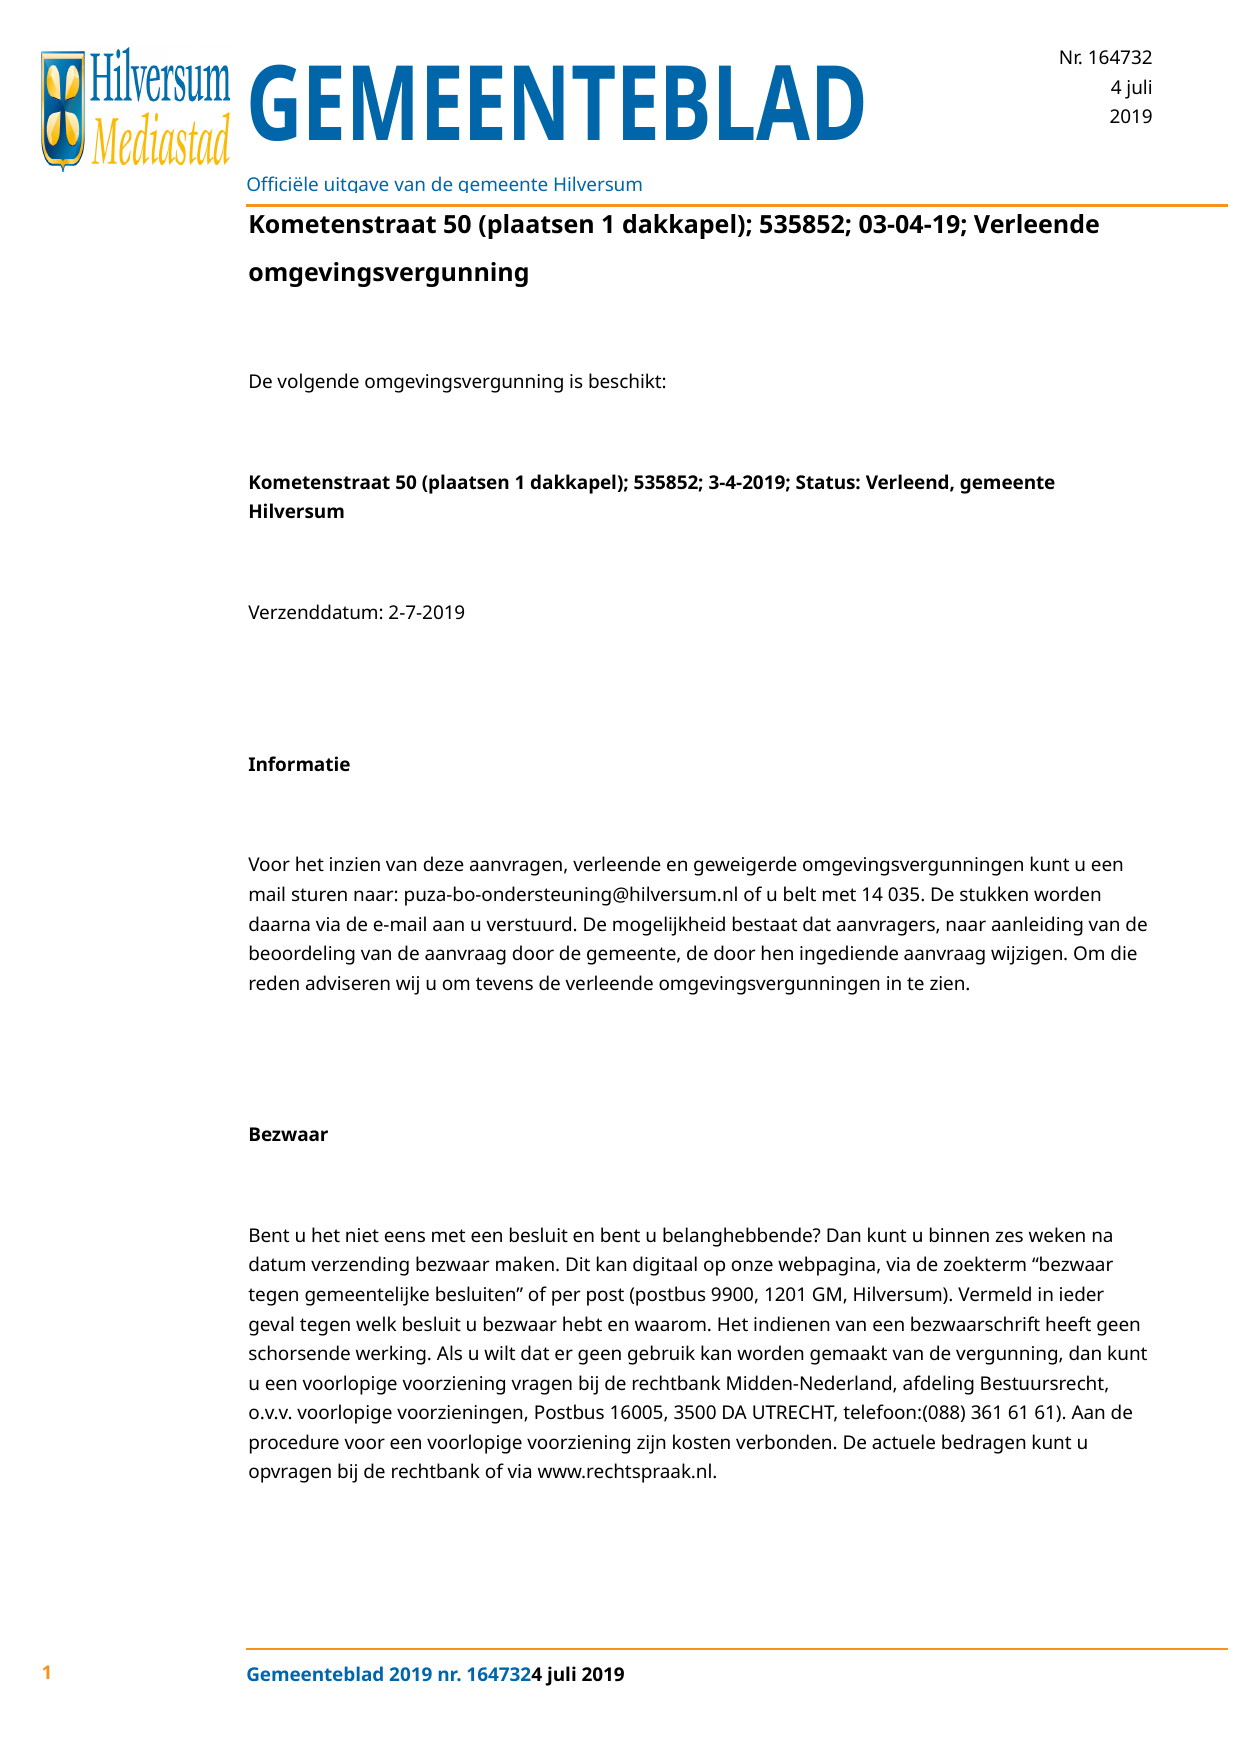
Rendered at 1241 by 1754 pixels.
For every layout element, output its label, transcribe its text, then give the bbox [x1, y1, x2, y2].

text Verzenddatum: 2-7-2019 [248, 599, 1152, 625]
picture [41, 47, 231, 172]
text Bent u het niet eens met een besluit en bent u belanghebbende? Dan kunt u binnen zes weken na datum verzending bezwaar maken. Dit kan digitaal op onze webpagina, via de zoekterm “bezwaar tegen gemeentelijke besluiten” of per post (postbus 9900, 1201 GM, Hilversum). Vermeld in ieder geval tegen welk besluit u bezwaar hebt en waarom. Het indienen van een bezwaarschrift heeft geen schorsende werking. Als u wilt dat er geen gebruik kan worden gemaakt van de vergunning, dan kunt u een voorlopige voorziening vragen bij de rechtbank Midden-Nederland, afdeling Bestuursrecht, o.v.v. voorlopige voorzieningen, Postbus 16005, 3500 DA UTRECHT, telefoon:(088) 361 61 61). Aan de procedure voor een voorlopige voorziening zijn kosten verbonden. De actuele bedragen kunt u opvragen bij de rechtbank of via www.rechtspraak.nl. [248, 1222, 1152, 1484]
text Voor het inzien van deze aanvragen, verleende en geweigerde omgevingsvergunningen kunt u een mail sturen naar: puza-bo-ondersteuning@hilversum.nl of u belt met 14 035. De stukken worden daarna via de e-mail aan u verstuurd. De mogelijkheid bestaat dat aanvragers, naar aanleiding van de beoordeling van de aanvraag door de gemeente, de door hen ingediende aanvraag wijzigen. Om die reden adviseren wij u om tevens de verleende omgevingsvergunningen in te zien. [248, 852, 1152, 996]
text Kometenstraat 50 (plaatsen 1 dakkapel); 535852; 03-04-19; Verleende omgevingsvergunning [248, 207, 1152, 288]
text Kometenstraat 50 (plaatsen 1 dakkapel); 535852; 3-4-2019; Status: Verleend, gemeente Hilversum [248, 469, 1152, 524]
text Bezwaar [248, 1121, 1152, 1147]
text De volgende omgevingsvergunning is beschikt: [248, 368, 1152, 394]
text Informatie [248, 751, 1152, 777]
